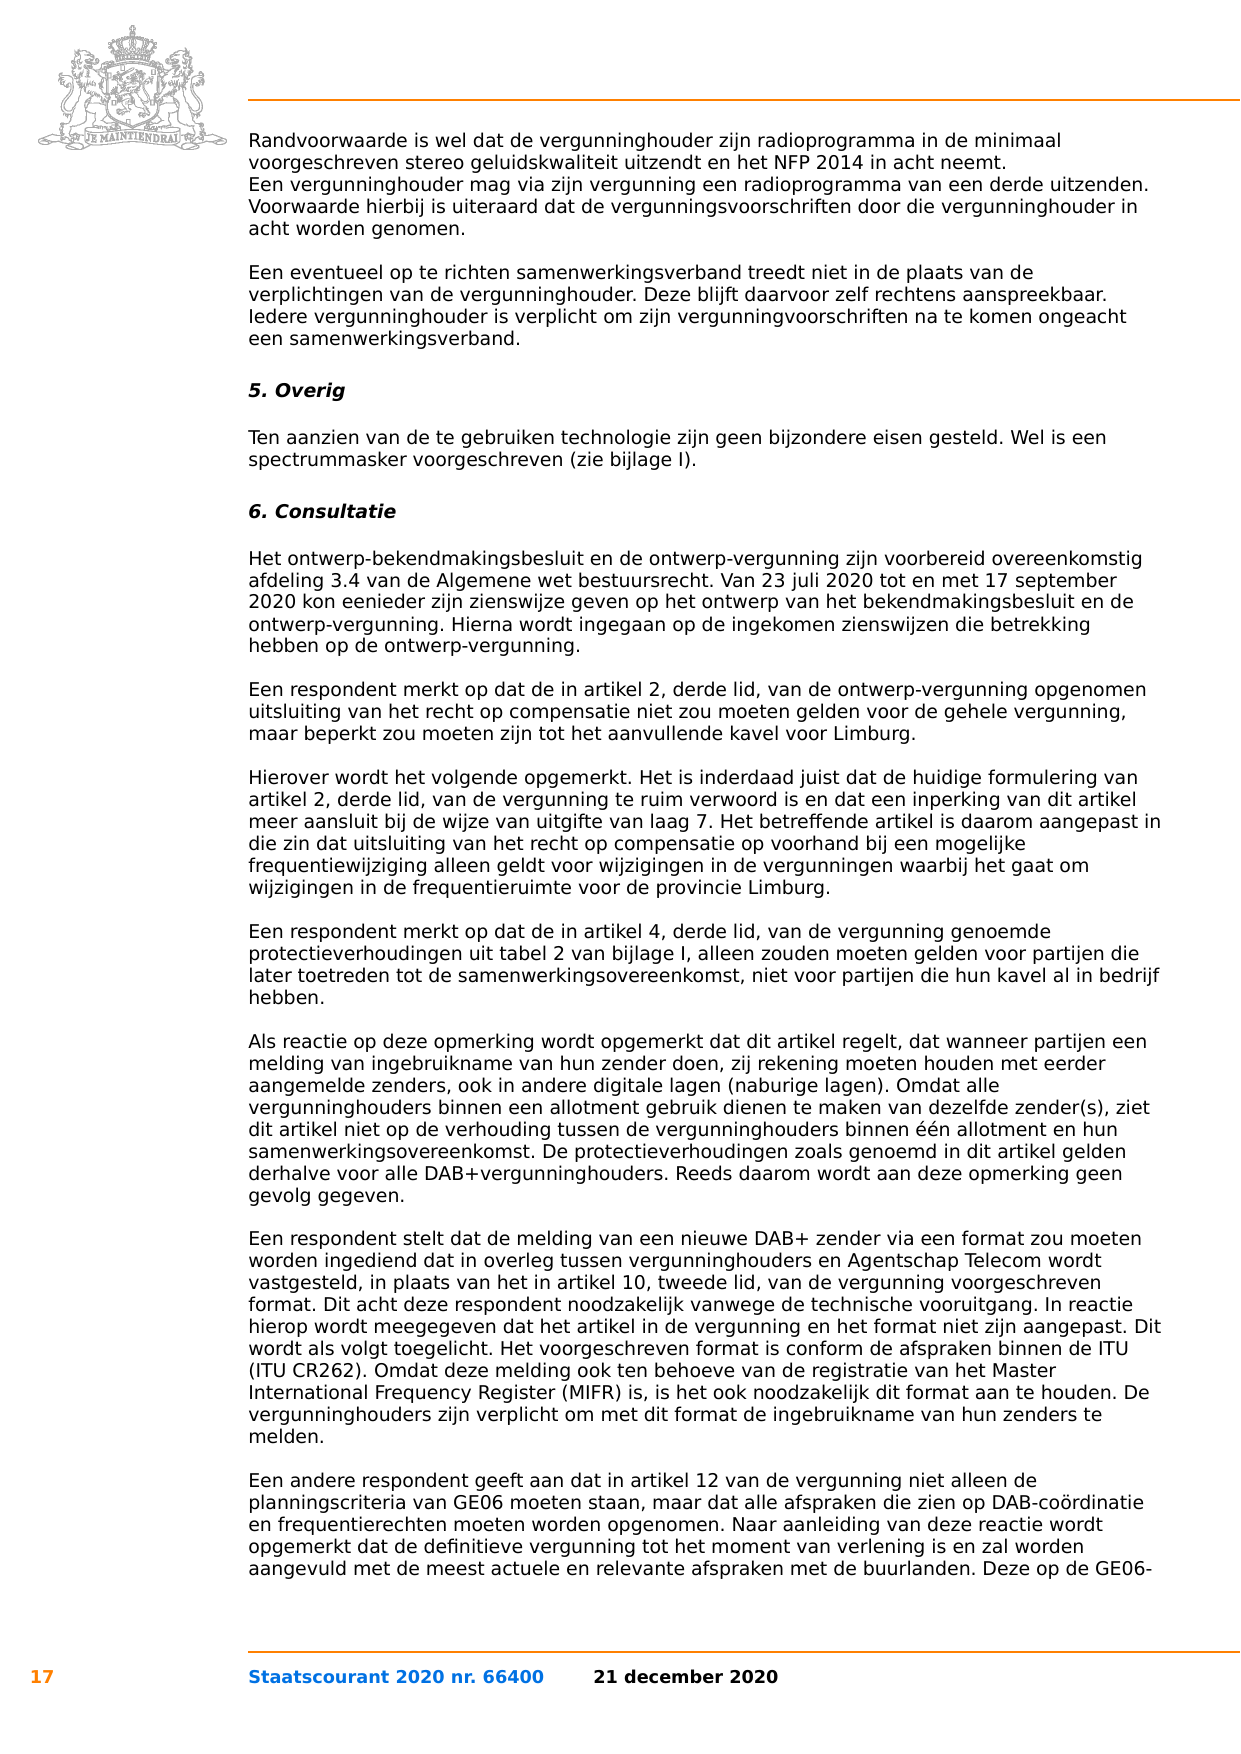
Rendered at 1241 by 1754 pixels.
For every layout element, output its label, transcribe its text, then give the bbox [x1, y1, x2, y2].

text Het ontwerp-bekendmakingsbesluit en de ontwerp-vergunning zijn voorbereid overeenkomstig afdeling 3.4 van de Algemene wet bestuursrecht. Van 23 juli 2020 tot en met 17 september 2020 kon eenieder zijn zienswijze geven op het ontwerp van het bekendmakingsbesluit en de ontwerp-vergunning. Hierna wordt ingegaan op de ingekomen zienswijzen die betrekking hebben op de ontwerp-vergunning. [248, 547, 1163, 657]
text Een andere respondent geeft aan dat in artikel 12 van de vergunning niet alleen de planningscriteria van GE06 moeten staan, maar dat alle afspraken die zien op DAB-coördinatie en frequentierechten moeten worden opgenomen. Naar aanleiding van deze reactie wordt opgemerkt dat de definitieve vergunning tot het moment van verlening is en zal worden aangevuld met de meest actuele en relevante afspraken met de buurlanden. Deze op de GE06- [248, 1470, 1163, 1580]
text Ten aanzien van de te gebruiken technologie zijn geen bijzondere eisen gesteld. Wel is een spectrummasker voorgeschreven (zie bijlage I). [248, 427, 1163, 471]
text Als reactie op deze opmerking wordt opgemerkt dat dit artikel regelt, dat wanneer partijen een melding van ingebruikname van hun zender doen, zij rekening moeten houden met eerder aangemelde zenders, ook in andere digitale lagen (naburige lagen). Omdat alle vergunninghouders binnen een allotment gebruik dienen te maken van dezelfde zender(s), ziet dit artikel niet op de verhouding tussen de vergunninghouders binnen één allotment en hun samenwerkingsovereenkomst. De protectieverhoudingen zoals genoemd in dit artikel gelden derhalve voor alle DAB+vergunninghouders. Reeds daarom wordt aan deze opmerking geen gevolg gegeven. [248, 1031, 1163, 1206]
text Een eventueel op te richten samenwerkingsverband treedt niet in de plaats van de verplichtingen van de vergunninghouder. Deze blijft daarvoor zelf rechtens aanspreekbaar. Iedere vergunninghouder is verplicht om zijn vergunningvoorschriften na te komen ongeacht een samenwerkingsverband. [248, 262, 1163, 349]
text Een vergunninghouder mag via zijn vergunning een radioprogramma van een derde uitzenden. Voorwaarde hierbij is uiteraard dat de vergunningsvoorschriften door die vergunninghouder in acht worden genomen. [248, 174, 1163, 240]
text Een respondent merkt op dat de in artikel 4, derde lid, van de vergunning genoemde protectieverhoudingen uit tabel 2 van bijlage I, alleen zouden moeten gelden voor partijen die later toetreden tot de samenwerkingsovereenkomst, niet voor partijen die hun kavel al in bedrijf hebben. [248, 921, 1163, 1009]
picture [38, 25, 227, 150]
text Een respondent stelt dat de melding van een nieuwe DAB+ zender via een format zou moeten worden ingediend dat in overleg tussen vergunninghouders en Agentschap Telecom wordt vastgesteld, in plaats van het in artikel 10, tweede lid, van de vergunning voorgeschreven format. Dit acht deze respondent noodzakelijk vanwege de technische vooruitgang. In reactie hierop wordt meegegeven dat het artikel in de vergunning en het format niet zijn aangepast. Dit wordt als volgt toegelicht. Het voorgeschreven format is conform de afspraken binnen de ITU (ITU CR262). Omdat deze melding ook ten behoeve van de registratie van het Master International Frequency Register (MIFR) is, is het ook noodzakelijk dit format aan te houden. De vergunninghouders zijn verplicht om met dit format de ingebruikname van hun zenders te melden. [248, 1228, 1163, 1448]
text Randvoorwaarde is wel dat de vergunninghouder zijn radioprogramma in de minimaal voorgeschreven stereo geluidskwaliteit uitzendt en het NFP 2014 in acht neemt. [248, 130, 1163, 174]
text Een respondent merkt op dat de in artikel 2, derde lid, van de ontwerp-vergunning opgenomen uitsluiting van het recht op compensatie niet zou moeten gelden voor de gehele vergunning, maar beperkt zou moeten zijn tot het aanvullende kavel voor Limburg. [248, 679, 1163, 745]
subtitle 6. Consultatie [248, 501, 1163, 522]
subtitle 5. Overig [248, 379, 1163, 402]
text Hierover wordt het volgende opgemerkt. Het is inderdaad juist dat de huidige formulering van artikel 2, derde lid, van de vergunning te ruim verwoord is en dat een inperking van dit artikel meer aansluit bij de wijze van uitgifte van laag 7. Het betreffende artikel is daarom aangepast in die zin dat uitsluiting van het recht op compensatie op voorhand bij een mogelijke frequentiewijziging alleen geldt voor wijzigingen in de vergunningen waarbij het gaat om wijzigingen in de frequentieruimte voor de provincie Limburg. [248, 767, 1163, 899]
